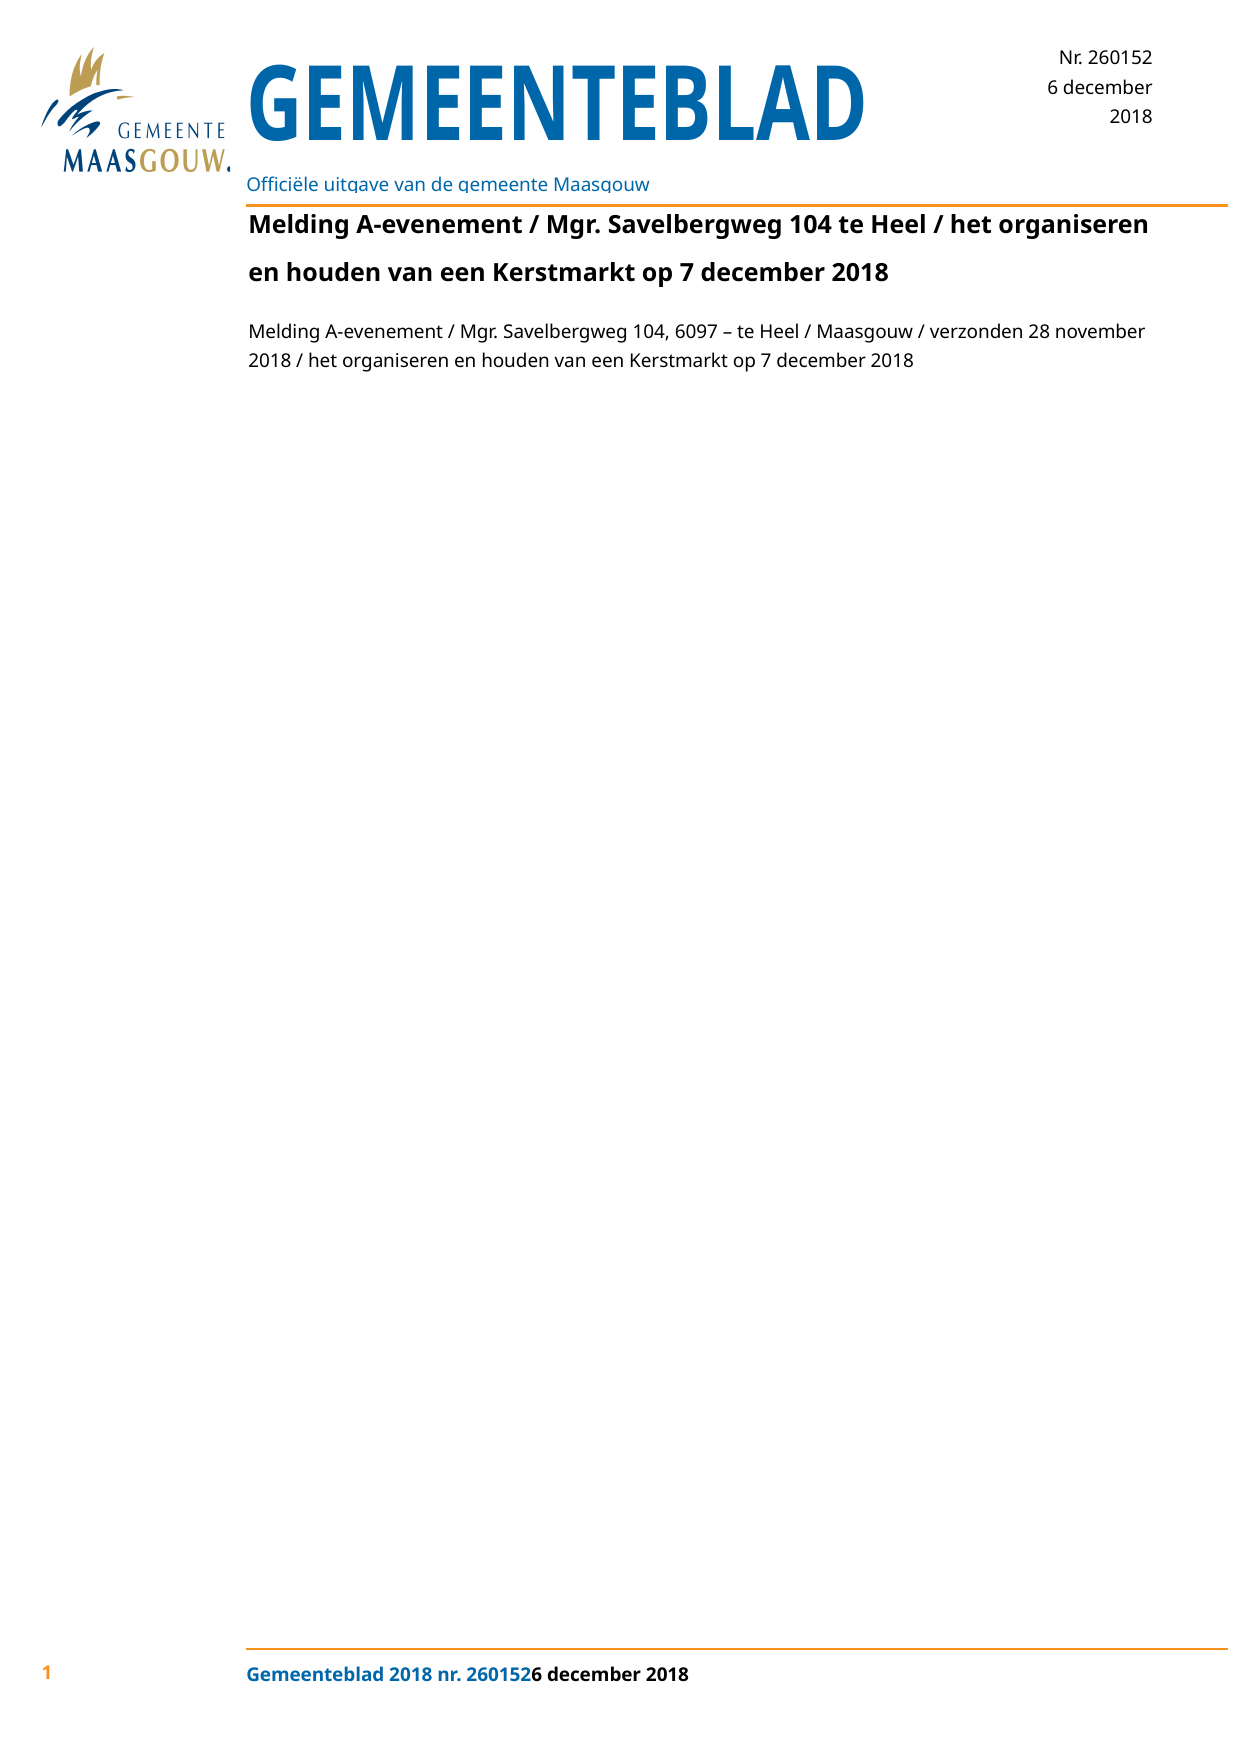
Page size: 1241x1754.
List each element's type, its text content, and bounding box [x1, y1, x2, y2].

text Melding A-evenement / Mgr. Savelbergweg 104 te Heel / het organiseren en houden van een Kerstmarkt op 7 december 2018 [248, 207, 1152, 288]
text Melding A-evenement / Mgr. Savelbergweg 104, 6097 – te Heel / Maasgouw / verzonden 28 november 2018 / het organiseren en houden van een Kerstmarkt op 7 december 2018 [248, 318, 1152, 373]
picture [41, 47, 231, 172]
